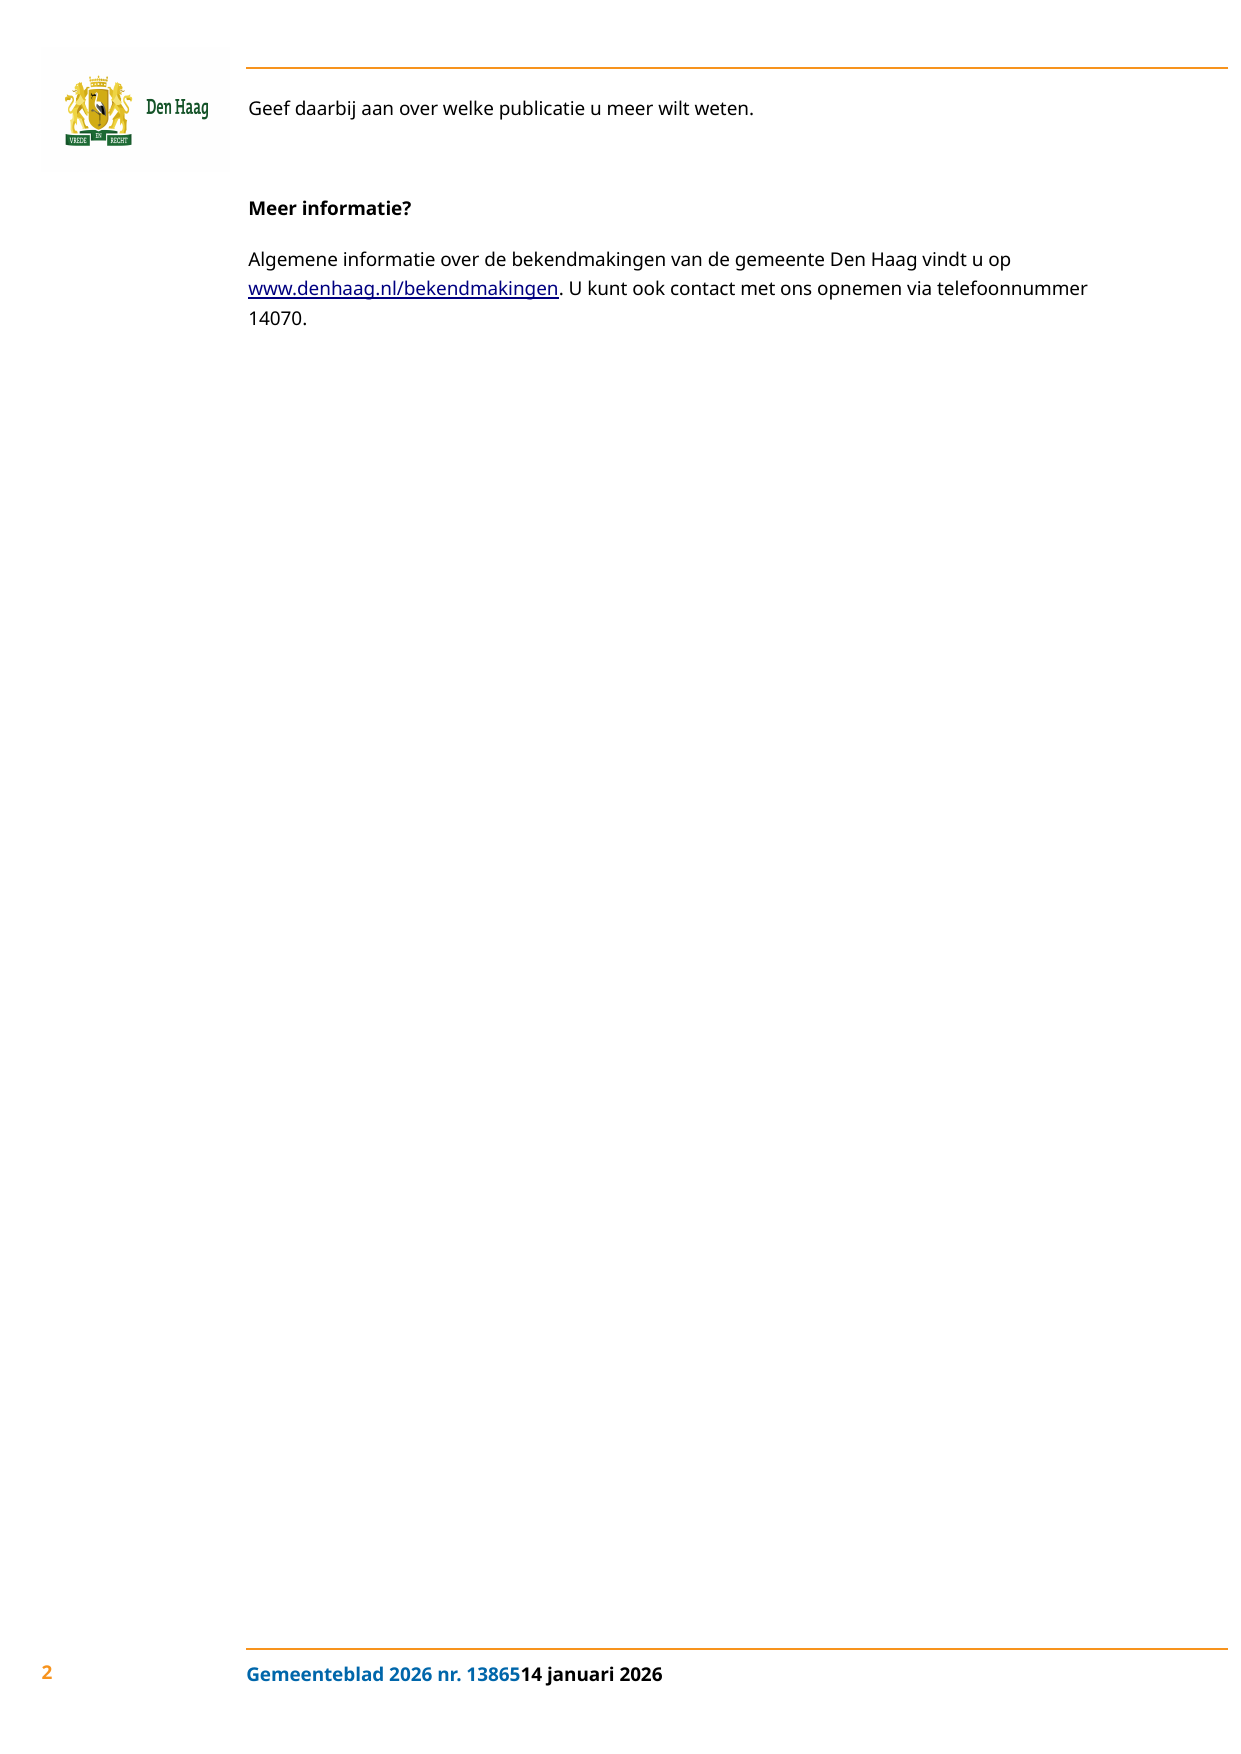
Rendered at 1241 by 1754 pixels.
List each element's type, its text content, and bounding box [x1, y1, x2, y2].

text Meer informatie? [248, 196, 1152, 221]
text Algemene informatie over de bekendmakingen van de gemeente Den Haag vindt u op www.denhaag.nl/bekendmakingen. U kunt ook contact met ons opnemen via telefoonnummer 14070. [248, 246, 1152, 331]
picture [41, 47, 231, 172]
text Geef daarbij aan over welke publicatie u meer wilt weten. [248, 95, 1152, 121]
